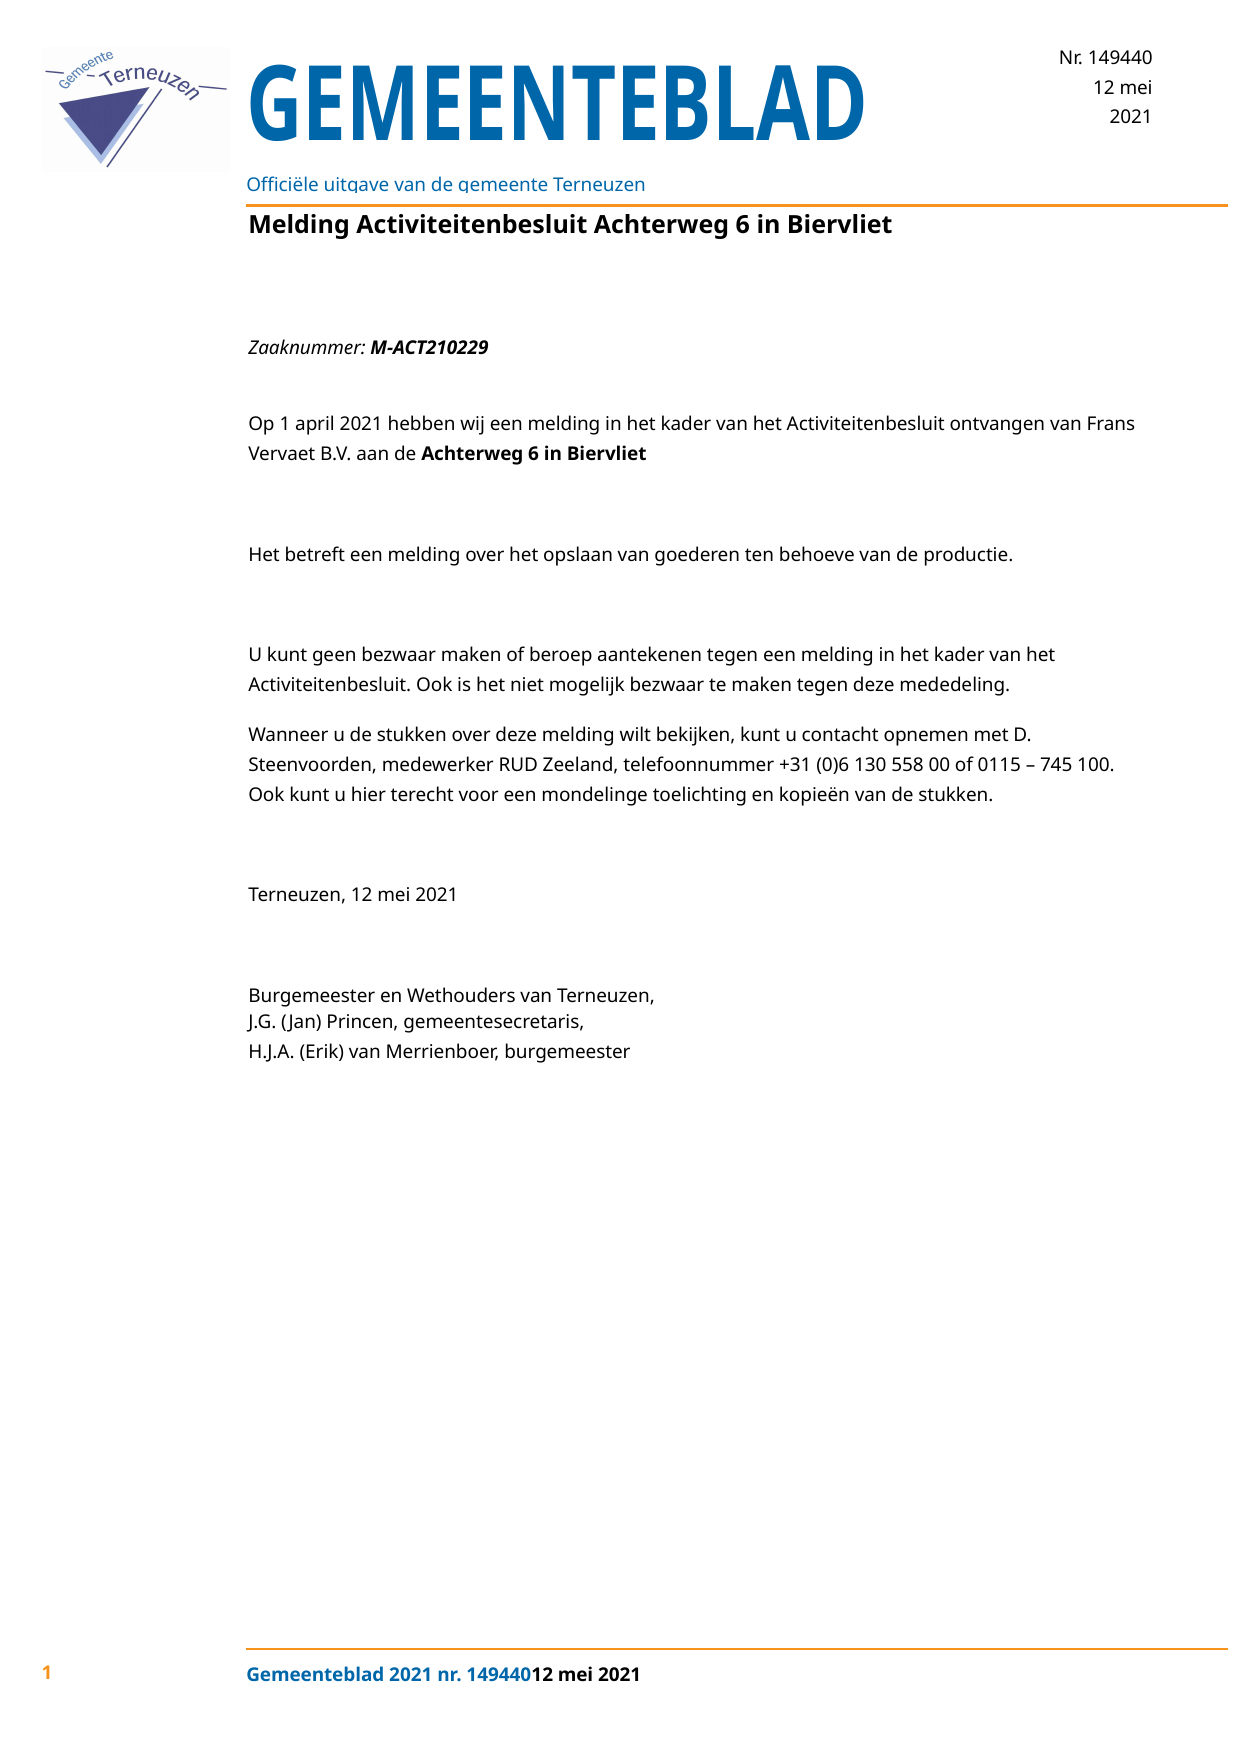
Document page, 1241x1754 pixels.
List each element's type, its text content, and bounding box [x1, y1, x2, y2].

picture [41, 47, 231, 172]
table_cell J.G. (Jan) Princen, gemeentesecretaris, H.J.A. (Erik) van Merrienboer, burgemeester [248, 1008, 700, 1093]
table_cell [248, 1145, 700, 1170]
table_cell [248, 1093, 700, 1119]
text Op 1 april 2021 hebben wij een melding in het kader van het Activiteitenbesluit ontvangen van Frans Vervaet B.V. aan de Achterweg 6 in Biervliet [248, 410, 1152, 466]
table_header Burgemeester en Wethouders van Terneuzen, [248, 983, 1152, 1008]
text Melding Activiteitenbesluit Achterweg 6 in Biervliet [248, 207, 1152, 241]
text Terneuzen, 12 mei 2021 [248, 882, 1152, 907]
table_cell [700, 1145, 1152, 1170]
text U kunt geen bezwaar maken of beroep aantekenen tegen een melding in het kader van het Activiteitenbesluit. Ook is het niet mogelijk bezwaar te maken tegen deze mededeling. [248, 642, 1152, 697]
table_cell [700, 1093, 1152, 1119]
table_cell [700, 1008, 1152, 1093]
table_cell [248, 1119, 1152, 1145]
text Zaaknummer: M-ACT210229 [248, 334, 1152, 360]
text Wanneer u de stukken over deze melding wilt bekijken, kunt u contacht opnemen met D. Steenvoorden, medewerker RUD Zeeland, telefoonnummer +31 (0)6 130 558 00 of 0115 – 745 100. Ook kunt u hier terecht voor een mondelinge toelichting en kopieën van de stukken. [248, 722, 1152, 807]
text Het betreft een melding over het opslaan van goederen ten behoeve van de productie. [248, 541, 1152, 567]
